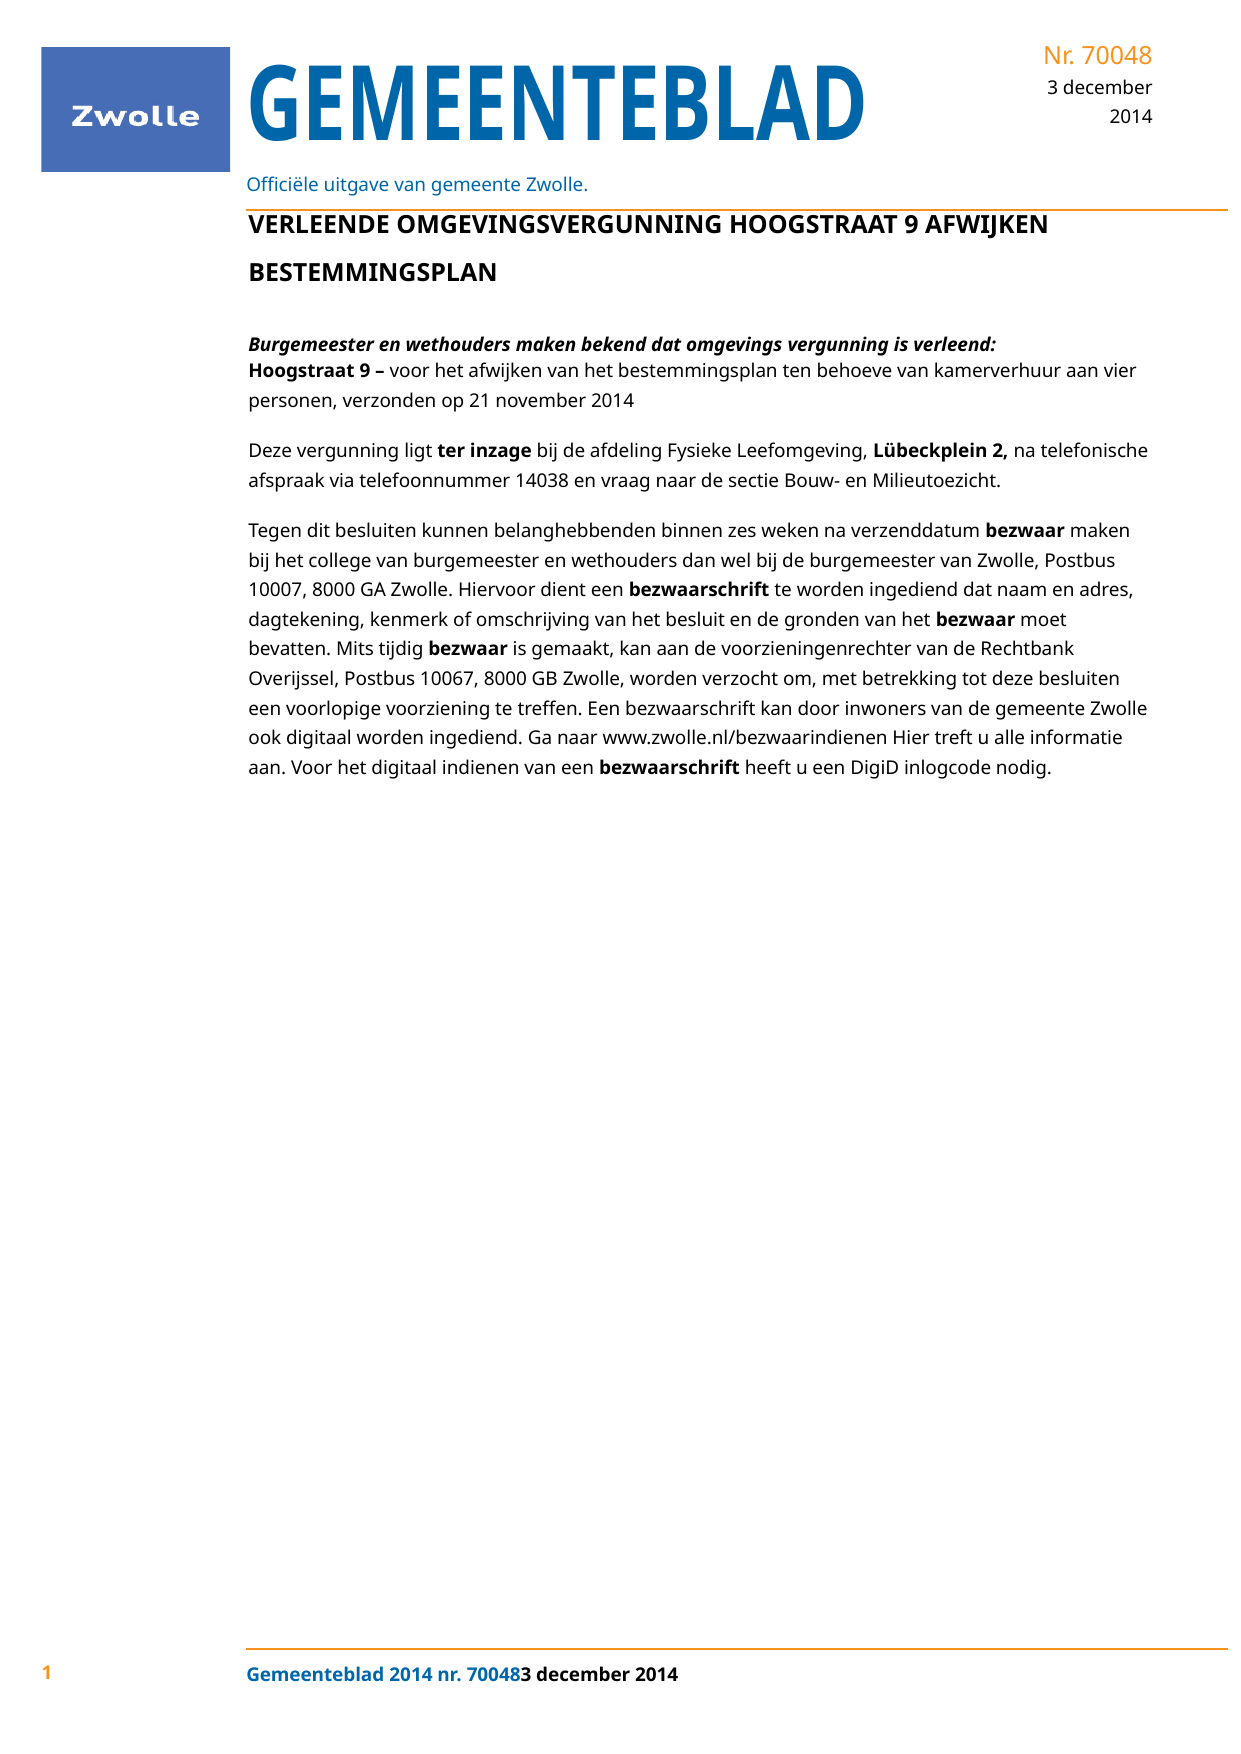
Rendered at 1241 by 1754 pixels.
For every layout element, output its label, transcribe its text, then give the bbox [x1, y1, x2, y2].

text VERLEENDE OMGEVINGSVERGUNNING HOOGSTRAAT 9 AFWIJKEN BESTEMMINGSPLAN [248, 211, 1152, 288]
text Hoogstraat 9 – voor het afwijken van het bestemmingsplan ten behoeve van kamerverhuur aan vier personen, verzonden op 21 november 2014 [248, 357, 1152, 412]
text Deze vergunning ligt ter inzage bij de afdeling Fysieke Leefomgeving, Lübeckplein 2, na telefonische afspraak via telefoonnummer 14038 en vraag naar de sectie Bouw- en Milieutoezicht. [248, 437, 1152, 492]
picture [41, 47, 231, 172]
text Burgemeester en wethouders maken bekend dat omgevings vergunning is verleend: [248, 331, 1152, 357]
text Tegen dit besluiten kunnen belanghebbenden binnen zes weken na verzenddatum bezwaar maken bij het college van burgemeester en wethouders dan wel bij de burgemeester van Zwolle, Postbus 10007, 8000 GA Zwolle. Hiervoor dient een bezwaarschrift te worden ingediend dat naam en adres, dagtekening, kenmerk of omschrijving van het besluit en de gronden van het bezwaar moet bevatten. Mits tijdig bezwaar is gemaakt, kan aan de voorzieningenrechter van de Rechtbank Overijssel, Postbus 10067, 8000 GB Zwolle, worden verzocht om, met betrekking tot deze besluiten een voorlopige voorziening te treffen. Een bezwaarschrift kan door inwoners van de gemeente Zwolle ook digitaal worden ingediend. Ga naar www.zwolle.nl/bezwaarindienen Hier treft u alle informatie aan. Voor het digitaal indienen van een bezwaarschrift heeft u een DigiD inlogcode nodig. [248, 517, 1152, 779]
